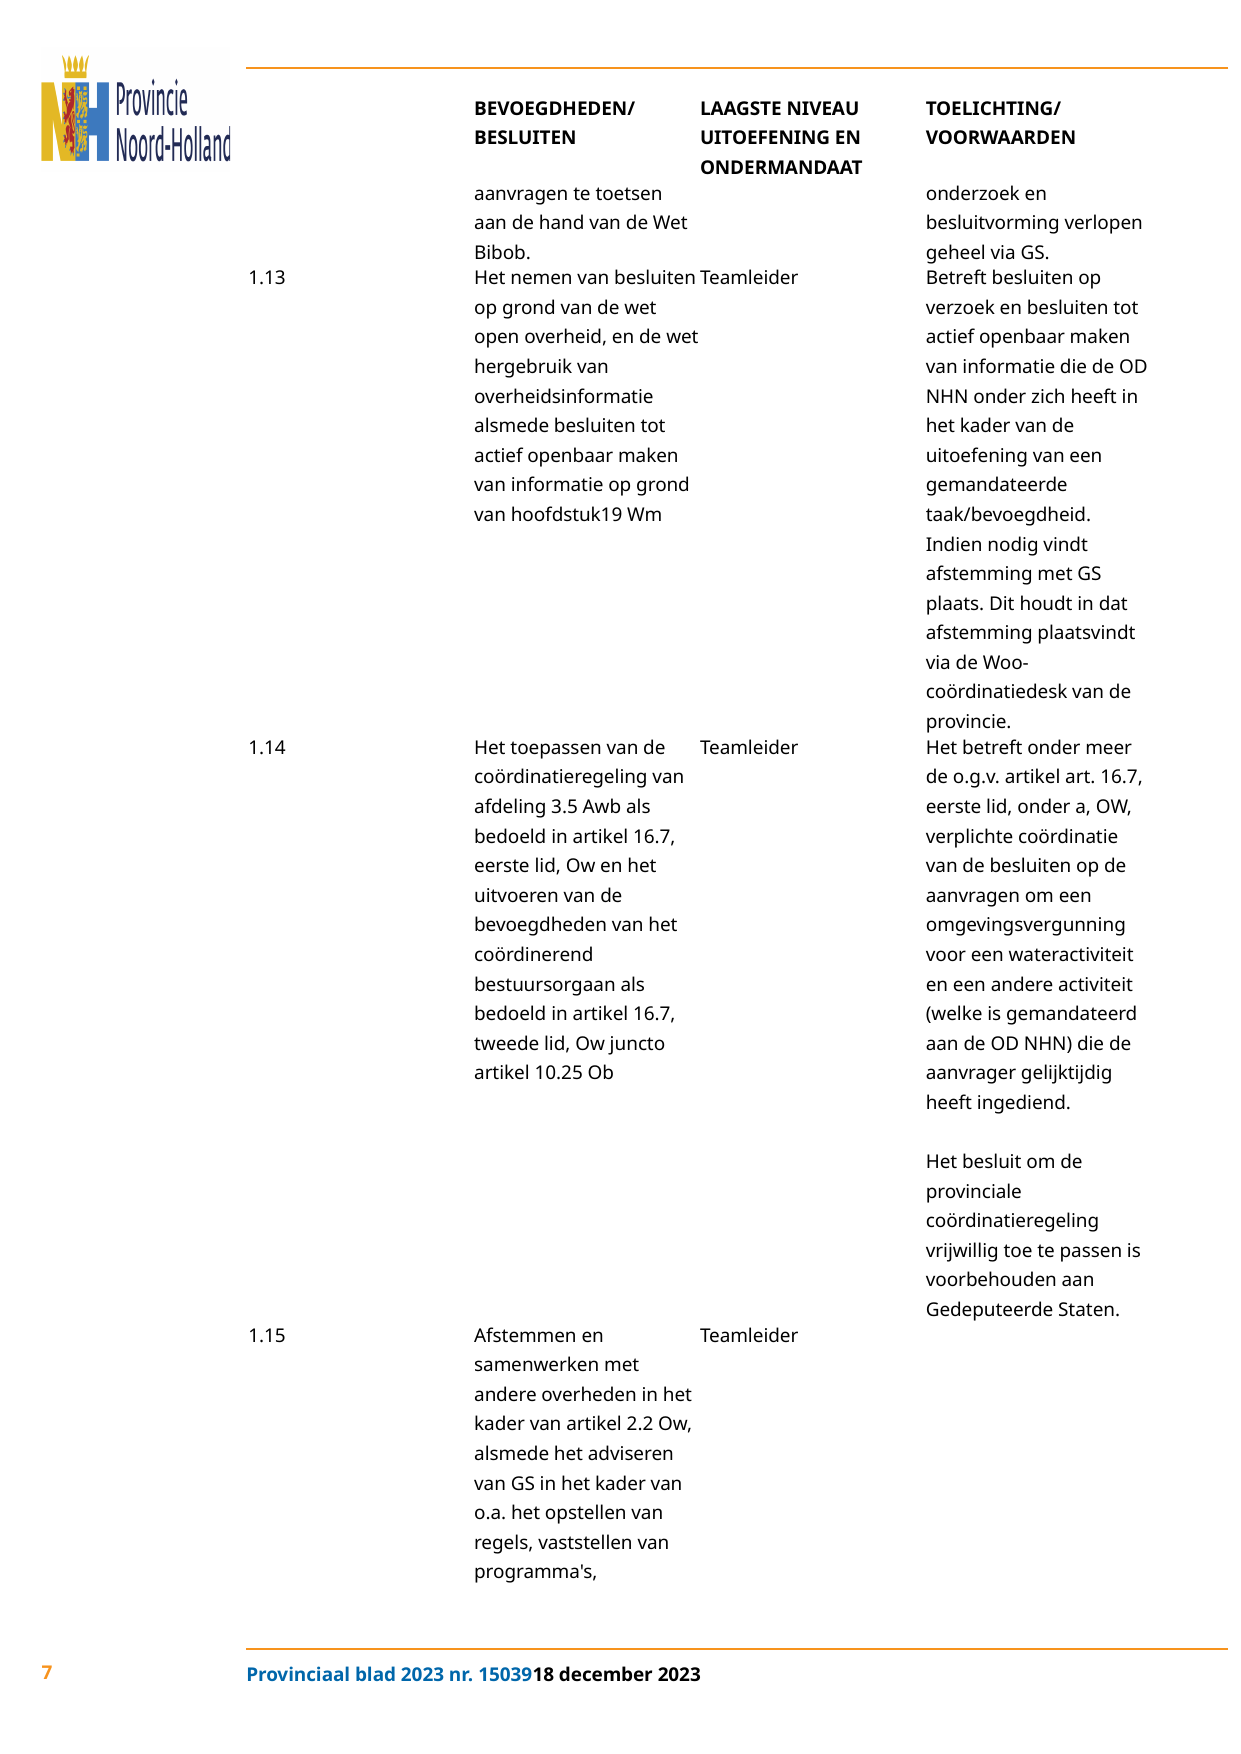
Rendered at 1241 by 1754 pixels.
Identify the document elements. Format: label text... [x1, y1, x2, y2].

table_cell Teamleider [700, 1322, 926, 1584]
table_header BEVOEGDHEDEN/BESLUITEN [474, 95, 700, 180]
table_cell aanvragen te toetsen aan de hand van de Wet Bibob. [474, 180, 700, 264]
table_cell Teamleider [700, 734, 926, 1322]
table_cell Teamleider [700, 265, 926, 734]
table_cell Het nemen van besluiten op grond van de wet open overheid, en de wet hergebruik van overheidsinformatie alsmede besluiten tot actief openbaar maken van informatie op grond van hoofdstuk19 Wm [474, 265, 700, 734]
table_cell [248, 180, 474, 264]
table_header [248, 95, 474, 180]
picture [41, 47, 231, 172]
table_header LAAGSTE NIVEAU UITOEFENING EN ONDERMANDAAT [700, 95, 926, 180]
table_cell 1.15 [248, 1322, 474, 1584]
table_header TOELICHTING/ VOORWAARDEN [926, 95, 1152, 180]
table_cell 1.14 [248, 734, 474, 1322]
table_cell Betreft besluiten op verzoek en besluiten tot actief openbaar maken van informatie die de OD NHN onder zich heeft in het kader van de uitoefening van een gemandateerde taak/bevoegdheid. Indien nodig vindt afstemming met GS plaats. Dit houdt in dat afstemming plaatsvindt via de Woo-coördinatiedesk van de provincie. [926, 265, 1152, 734]
table_cell onderzoek en besluitvorming verlopen geheel via GS. [926, 180, 1152, 264]
table_cell Het betreft onder meer de o.g.v. artikel art. 16.7, eerste lid, onder a, OW, verplichte coördinatie van de besluiten op de aanvragen om een omgevingsvergunning voor een wateractiviteit en een andere activiteit (welke is gemandateerd aan de OD NHN) die de aanvrager gelijktijdig heeft ingediend. Het besluit om de provinciale coördinatieregeling vrijwillig toe te passen is voorbehouden aan Gedeputeerde Staten. [926, 734, 1152, 1322]
table_cell [700, 180, 926, 264]
table_cell [926, 1322, 1152, 1584]
table_cell Afstemmen en samenwerken met andere overheden in het kader van artikel 2.2 Ow, alsmede het adviseren van GS in het kader van o.a. het opstellen van regels, vaststellen van programma's, [474, 1322, 700, 1584]
table_cell 1.13 [248, 265, 474, 734]
table_cell Het toepassen van de coördinatieregeling van afdeling 3.5 Awb als bedoeld in artikel 16.7, eerste lid, Ow en het uitvoeren van de bevoegdheden van het coördinerend bestuursorgaan als bedoeld in artikel 16.7, tweede lid, Ow juncto artikel 10.25 Ob [474, 734, 700, 1322]
